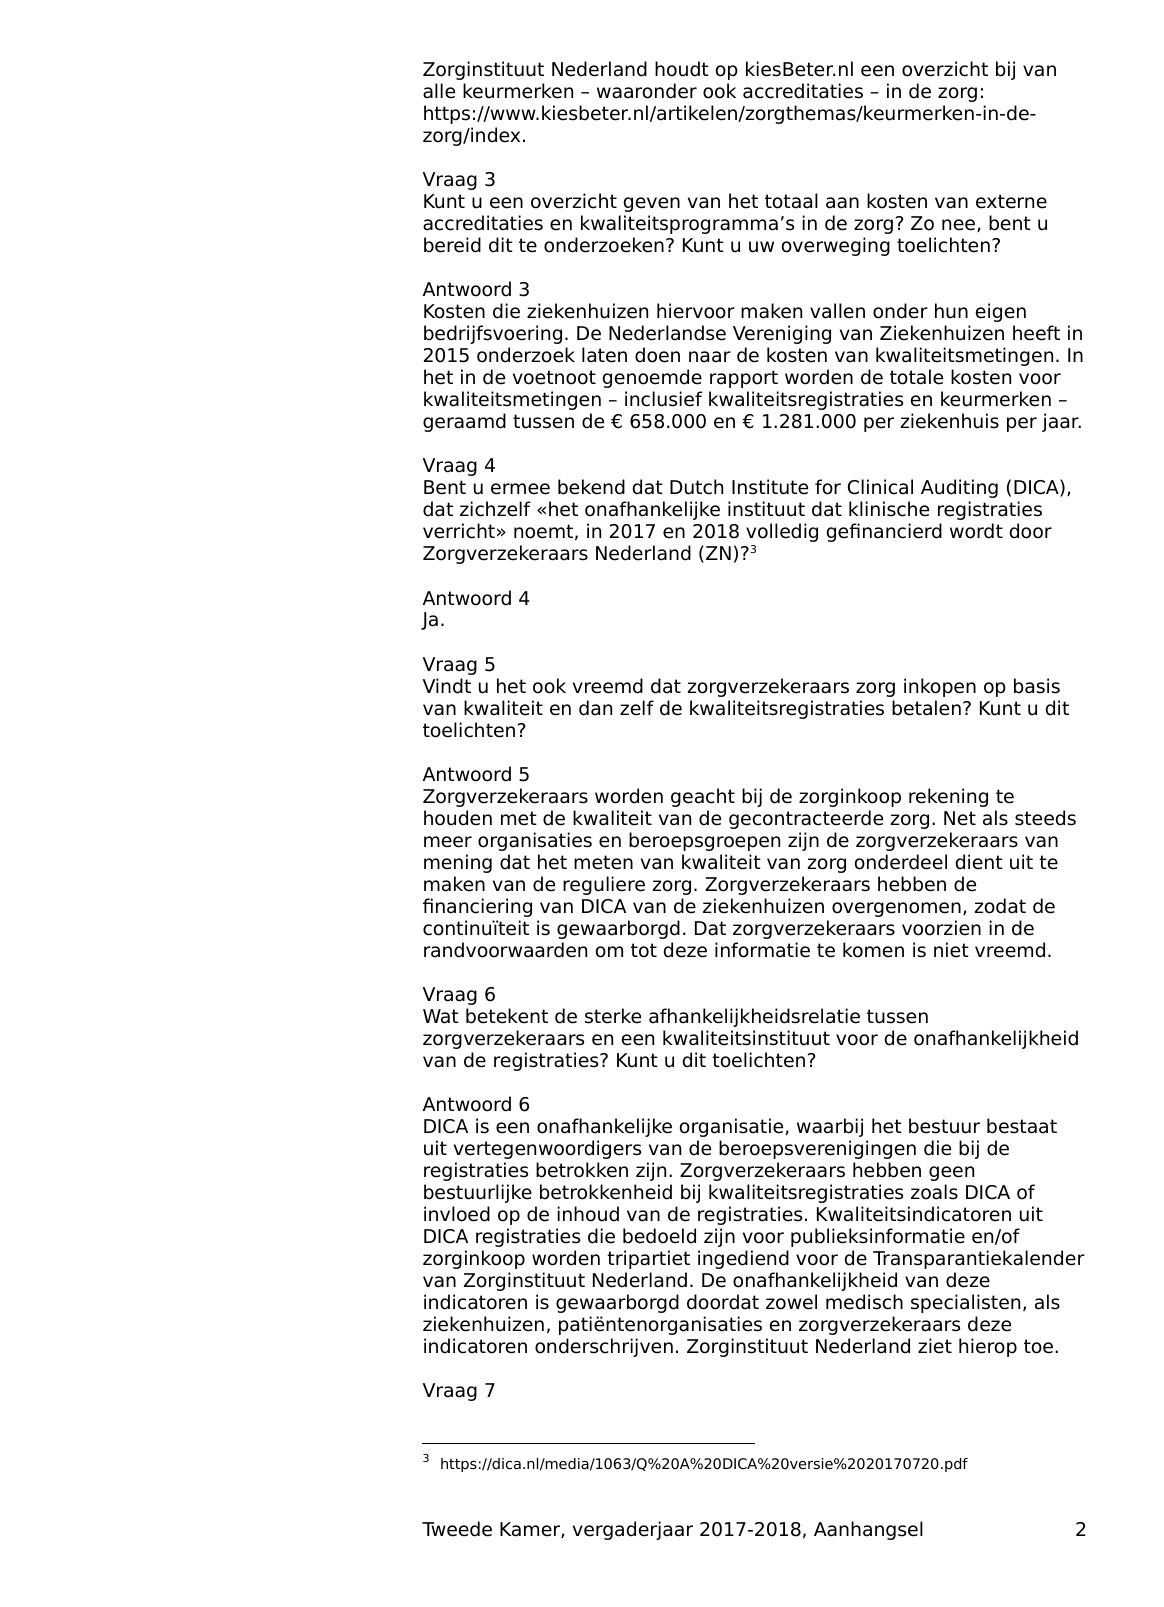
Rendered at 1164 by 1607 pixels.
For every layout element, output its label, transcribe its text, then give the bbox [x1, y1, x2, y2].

text Vraag 3 [422, 169, 1087, 191]
text DICA is een onafhankelijke organisatie, waarbij het bestuur bestaat uit vertegenwoordigers van de beroepsverenigingen die bij de registraties betrokken zijn. Zorgverzekeraars hebben geen bestuurlijke betrokkenheid bij kwaliteitsregistraties zoals DICA of invloed op de inhoud van de registraties. Kwaliteitsindicatoren uit DICA registraties die bedoeld zijn voor publieksinformatie en/of zorginkoop worden tripartiet ingediend voor de Transparantiekalender van Zorginstituut Nederland. De onafhankelijkheid van deze indicatoren is gewaarborgd doordat zowel medisch specialisten, als ziekenhuizen, patiëntenorganisaties en zorgverzekeraars deze indicatoren onderschrijven. Zorginstituut Nederland ziet hierop toe. [422, 1116, 1087, 1357]
text Vraag 5 [422, 653, 1087, 676]
text Antwoord 5 [422, 764, 1087, 786]
text https://dica.nl/media/1063/Q%20A%20DICA%20versie%2020170720.pdf [422, 1452, 1087, 1474]
text Zorginstituut Nederland houdt op kiesBeter.nl een overzicht bij van alle keurmerken – waaronder ook accreditaties – in de zorg: https://www.kiesbeter.nl/artikelen/zorgthemas/keurmerken-in-de-zorg/index. [422, 59, 1087, 147]
text Antwoord 3 [422, 279, 1087, 301]
text Antwoord 6 [422, 1094, 1087, 1116]
text Kosten die ziekenhuizen hiervoor maken vallen onder hun eigen bedrijfsvoering. De Nederlandse Vereniging van Ziekenhuizen heeft in 2015 onderzoek laten doen naar de kosten van kwaliteitsmetingen. In het in de voetnoot genoemde rapport worden de totale kosten voor kwaliteitsmetingen – inclusief kwaliteitsregistraties en keurmerken – geraamd tussen de € 658.000 en € 1.281.000 per ziekenhuis per jaar. [422, 301, 1087, 433]
text Vraag 4 [422, 455, 1087, 477]
text Vraag 7 [422, 1380, 1087, 1402]
text Vraag 6 [422, 984, 1087, 1006]
text Zorgverzekeraars worden geacht bij de zorginkoop rekening te houden met de kwaliteit van de gecontracteerde zorg. Net als steeds meer organisaties en beroepsgroepen zijn de zorgverzekeraars van mening dat het meten van kwaliteit van zorg onderdeel dient uit te maken van de reguliere zorg. Zorgverzekeraars hebben de financiering van DICA van de ziekenhuizen overgenomen, zodat de continuïteit is gewaarborgd. Dat zorgverzekeraars voorzien in de randvoorwaarden om tot deze informatie te komen is niet vreemd. [422, 786, 1087, 961]
text Bent u ermee bekend dat Dutch Institute for Clinical Auditing (DICA), dat zichzelf «het onafhankelijke instituut dat klinische registraties verricht» noemt, in 2017 en 2018 volledig gefinancierd wordt door Zorgverzekeraars Nederland (ZN)? [422, 477, 1087, 565]
text Antwoord 4 [422, 587, 1087, 609]
text Wat betekent de sterke afhankelijkheidsrelatie tussen zorgverzekeraars en een kwaliteitsinstituut voor de onafhankelijkheid van de registraties? Kunt u dit toelichten? [422, 1006, 1087, 1072]
text Kunt u een overzicht geven van het totaal aan kosten van externe accreditaties en kwaliteitsprogramma’s in de zorg? Zo nee, bent u bereid dit te onderzoeken? Kunt u uw overweging toelichten? [422, 191, 1087, 257]
text Vindt u het ook vreemd dat zorgverzekeraars zorg inkopen op basis van kwaliteit en dan zelf de kwaliteitsregistraties betalen? Kunt u dit toelichten? [422, 676, 1087, 741]
text Ja. [422, 609, 1087, 631]
